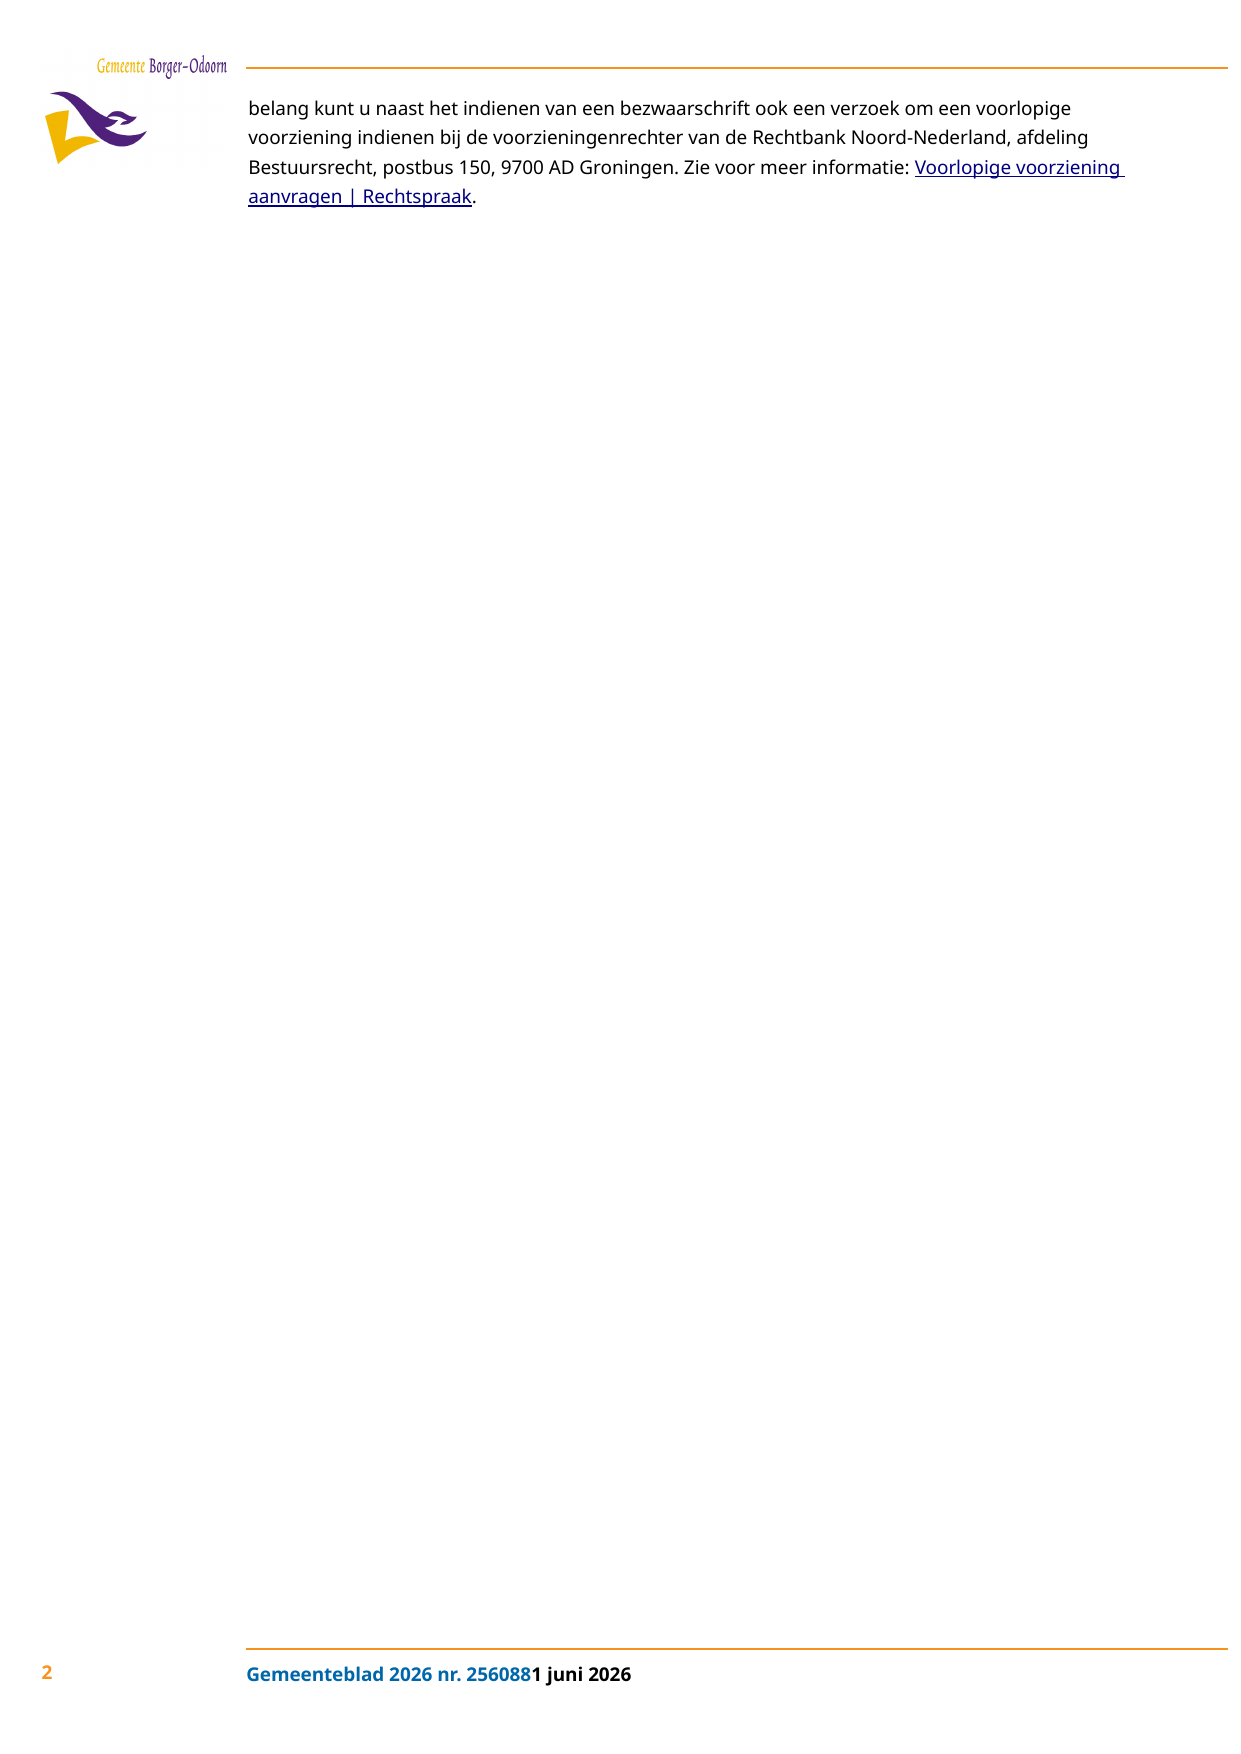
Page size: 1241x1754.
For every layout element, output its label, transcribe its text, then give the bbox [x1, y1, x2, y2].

text belang kunt u naast het indienen van een bezwaarschrift ook een verzoek om een voorlopige voorziening indienen bij de voorzieningenrechter van de Rechtbank Noord-Nederland, afdeling Bestuursrecht, postbus 150, 9700 AD Groningen. Zie voor meer informatie: Voorlopige voorziening aanvragen | Rechtspraak. [248, 95, 1152, 209]
picture [41, 47, 231, 172]
